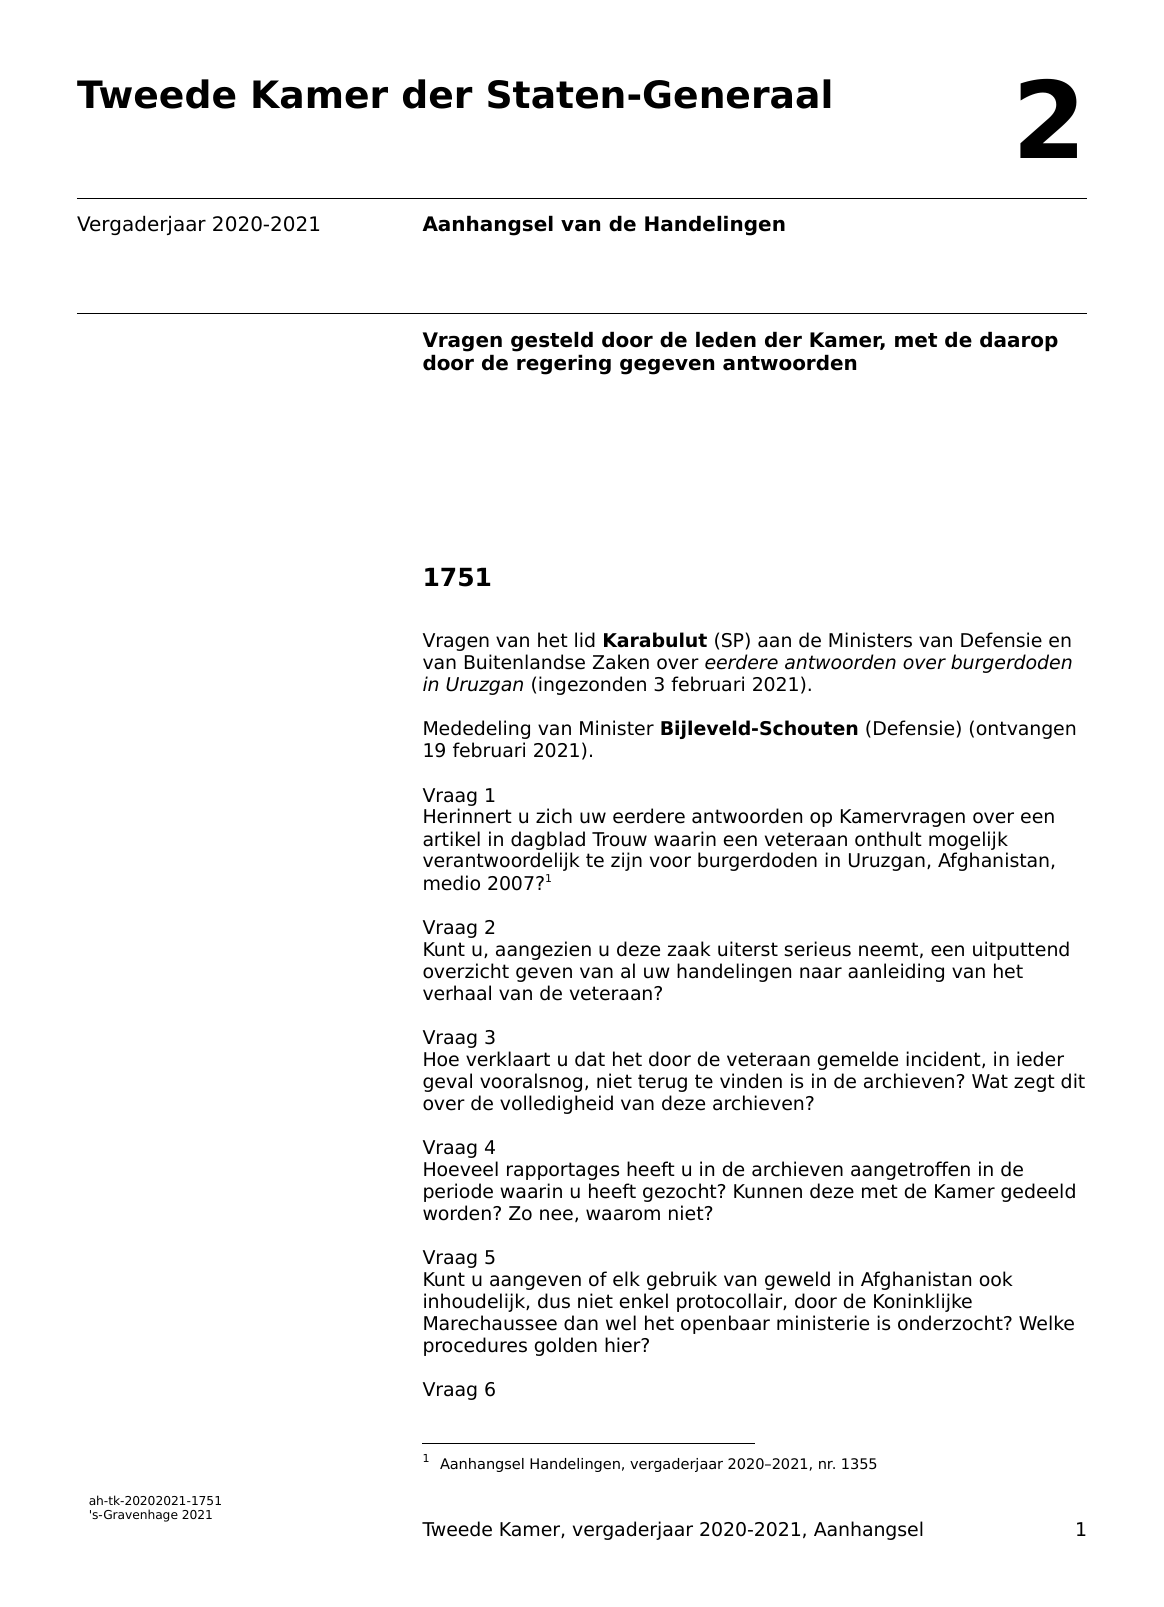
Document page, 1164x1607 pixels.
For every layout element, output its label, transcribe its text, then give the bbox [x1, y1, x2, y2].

text 1751 [422, 563, 1087, 592]
text Vraag 2 [422, 917, 1087, 938]
table_cell Vragen gesteld door de leden der Kamer, met de daarop door de regering gegeven antwoorden [422, 314, 1087, 375]
text Vraag 1 [422, 784, 1087, 806]
text Mededeling van Minister Bijleveld-Schouten (Defensie) (ontvangen 19 februari 2021). [422, 718, 1087, 762]
text Vraag 6 [422, 1379, 1087, 1401]
text Vraag 5 [422, 1247, 1087, 1269]
table_cell Aanhangsel van de Handelingen [422, 199, 1087, 313]
text 's-Gravenhage 2021 [88, 1508, 323, 1522]
text Herinnert u zich uw eerdere antwoorden op Kamervragen over een artikel in dagblad Trouw waarin een veteraan onthult mogelijk verantwoordelijk te zijn voor burgerdoden in Uruzgan, Afghanistan, medio 2007? [422, 806, 1087, 894]
text Kunt u, aangezien u deze zaak uiterst serieus neemt, een uitputtend overzicht geven van al uw handelingen naar aanleiding van het verhaal van de veteraan? [422, 938, 1087, 1004]
text Hoe verklaart u dat het door de veteraan gemelde incident, in ieder geval vooralsnog, niet terug te vinden is in de archieven? Wat zegt dit over de volledigheid van deze archieven? [422, 1049, 1087, 1114]
table_cell Vergaderjaar 2020-2021 [77, 199, 422, 313]
table_cell [77, 314, 422, 375]
table_header 2 [886, 59, 1087, 198]
text Kunt u aangeven of elk gebruik van geweld in Afghanistan ook inhoudelijk, dus niet enkel protocollair, door de Koninklijke Marechaussee dan wel het openbaar ministerie is onderzocht? Welke procedures golden hier? [422, 1269, 1087, 1357]
text Hoeveel rapportages heeft u in de archieven aangetroffen in de periode waarin u heeft gezocht? Kunnen deze met de Kamer gedeeld worden? Zo nee, waarom niet? [422, 1159, 1087, 1225]
text Aanhangsel Handelingen, vergaderjaar 2020–2021, nr. 1355 [422, 1452, 1087, 1474]
text Vraag 3 [422, 1027, 1087, 1049]
text Vragen van het lid Karabulut (SP) aan de Ministers van Defensie en van Buitenlandse Zaken over eerdere antwoorden over burgerdoden in Uruzgan (ingezonden 3 februari 2021). [422, 630, 1087, 696]
text Vraag 4 [422, 1137, 1087, 1159]
table_header Tweede Kamer der Staten-Generaal [77, 59, 886, 198]
text ah-tk-20202021-1751 [88, 1494, 323, 1508]
